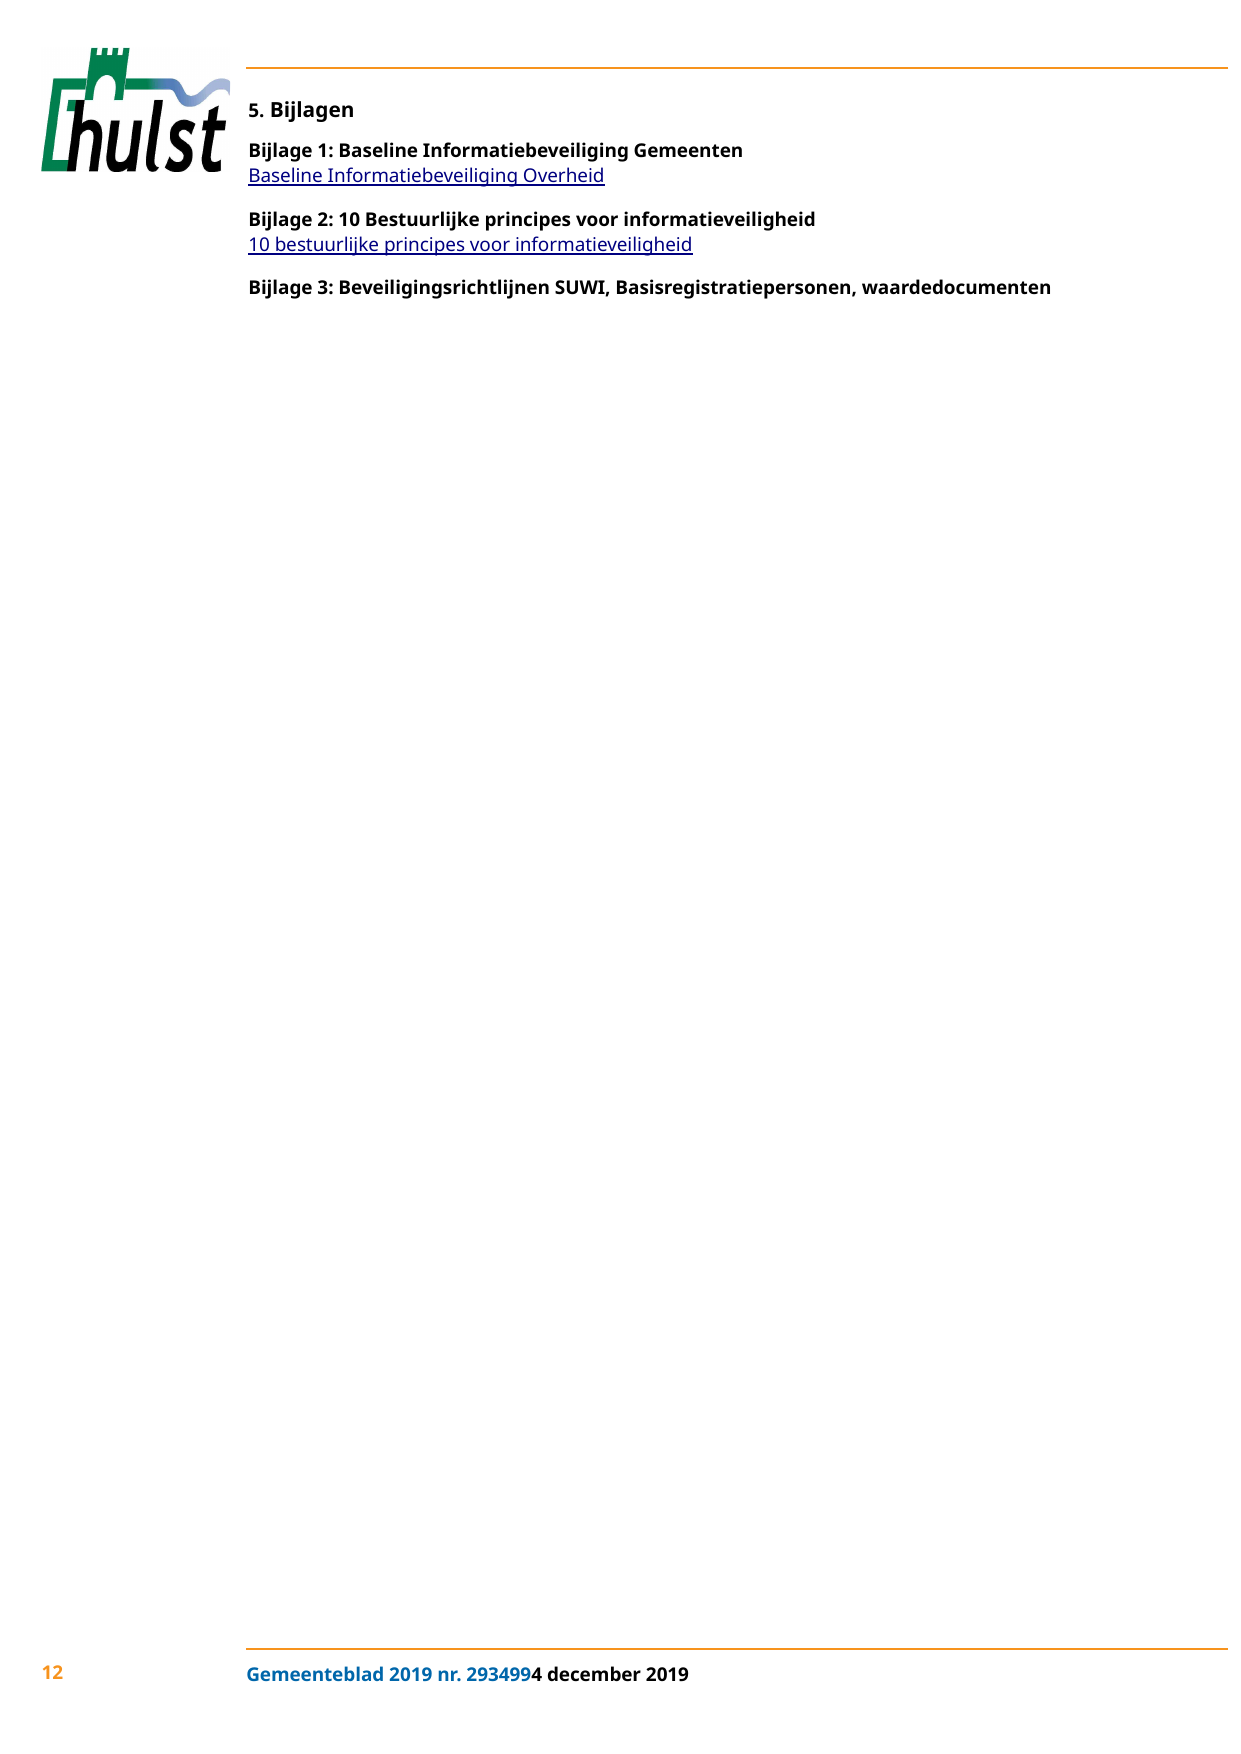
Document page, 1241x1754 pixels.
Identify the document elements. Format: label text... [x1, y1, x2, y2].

text 10 bestuurlijke principes voor informatieveiligheid [248, 231, 1152, 257]
text Bijlage 1: Baseline Informatiebeveiliging Gemeenten [248, 137, 1152, 163]
text Bijlage 2: 10 Bestuurlijke principes voor informatieveiligheid [248, 206, 1152, 231]
text 5. Bijlagen [248, 95, 1152, 123]
text Bijlage 3: Beveiligingsrichtlijnen SUWI, Basisregistratiepersonen, waardedocumenten [248, 274, 1152, 300]
text Baseline Informatiebeveiliging Overheid [248, 163, 1152, 188]
picture [41, 47, 231, 172]
